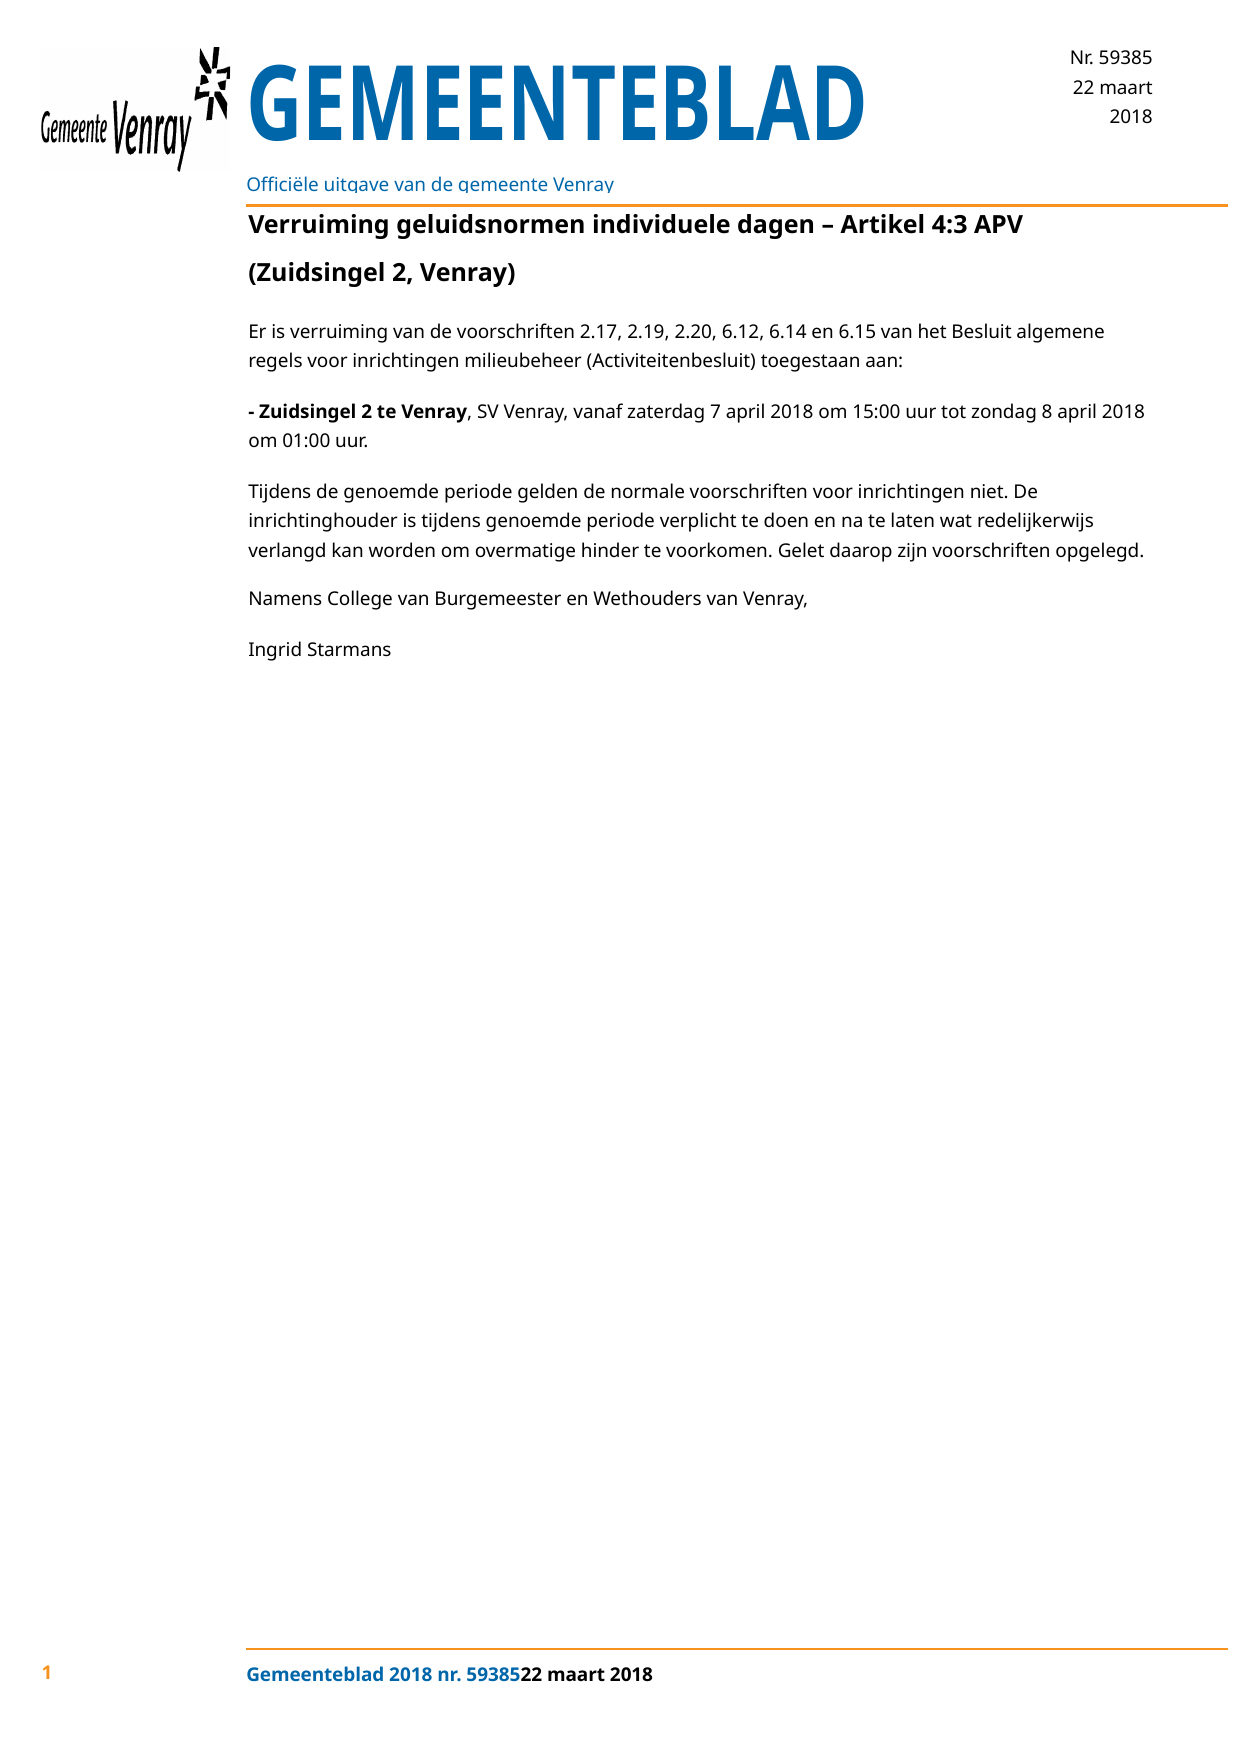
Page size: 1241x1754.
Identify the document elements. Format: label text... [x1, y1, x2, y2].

text - Zuidsingel 2 te Venray, SV Venray, vanaf zaterdag 7 april 2018 om 15:00 uur tot zondag 8 april 2018 om 01:00 uur. [248, 398, 1152, 453]
text Tijdens de genoemde periode gelden de normale voorschriften voor inrichtingen niet. De inrichtinghouder is tijdens genoemde periode verplicht te doen en na te laten wat redelijkerwijs verlangd kan worden om overmatige hinder te voorkomen. Gelet daarop zijn voorschriften opgelegd. [248, 478, 1152, 563]
text Verruiming geluidsnormen individuele dagen – Artikel 4:3 APV (Zuidsingel 2, Venray) [248, 207, 1152, 288]
text Ingrid Starmans [248, 636, 1152, 662]
text Er is verruiming van de voorschriften 2.17, 2.19, 2.20, 6.12, 6.14 en 6.15 van het Besluit algemene regels voor inrichtingen milieubeheer (Activiteitenbesluit) toegestaan aan: [248, 318, 1152, 373]
text Namens College van Burgemeester en Wethouders van Venray, [248, 585, 1152, 611]
picture [41, 47, 231, 172]
